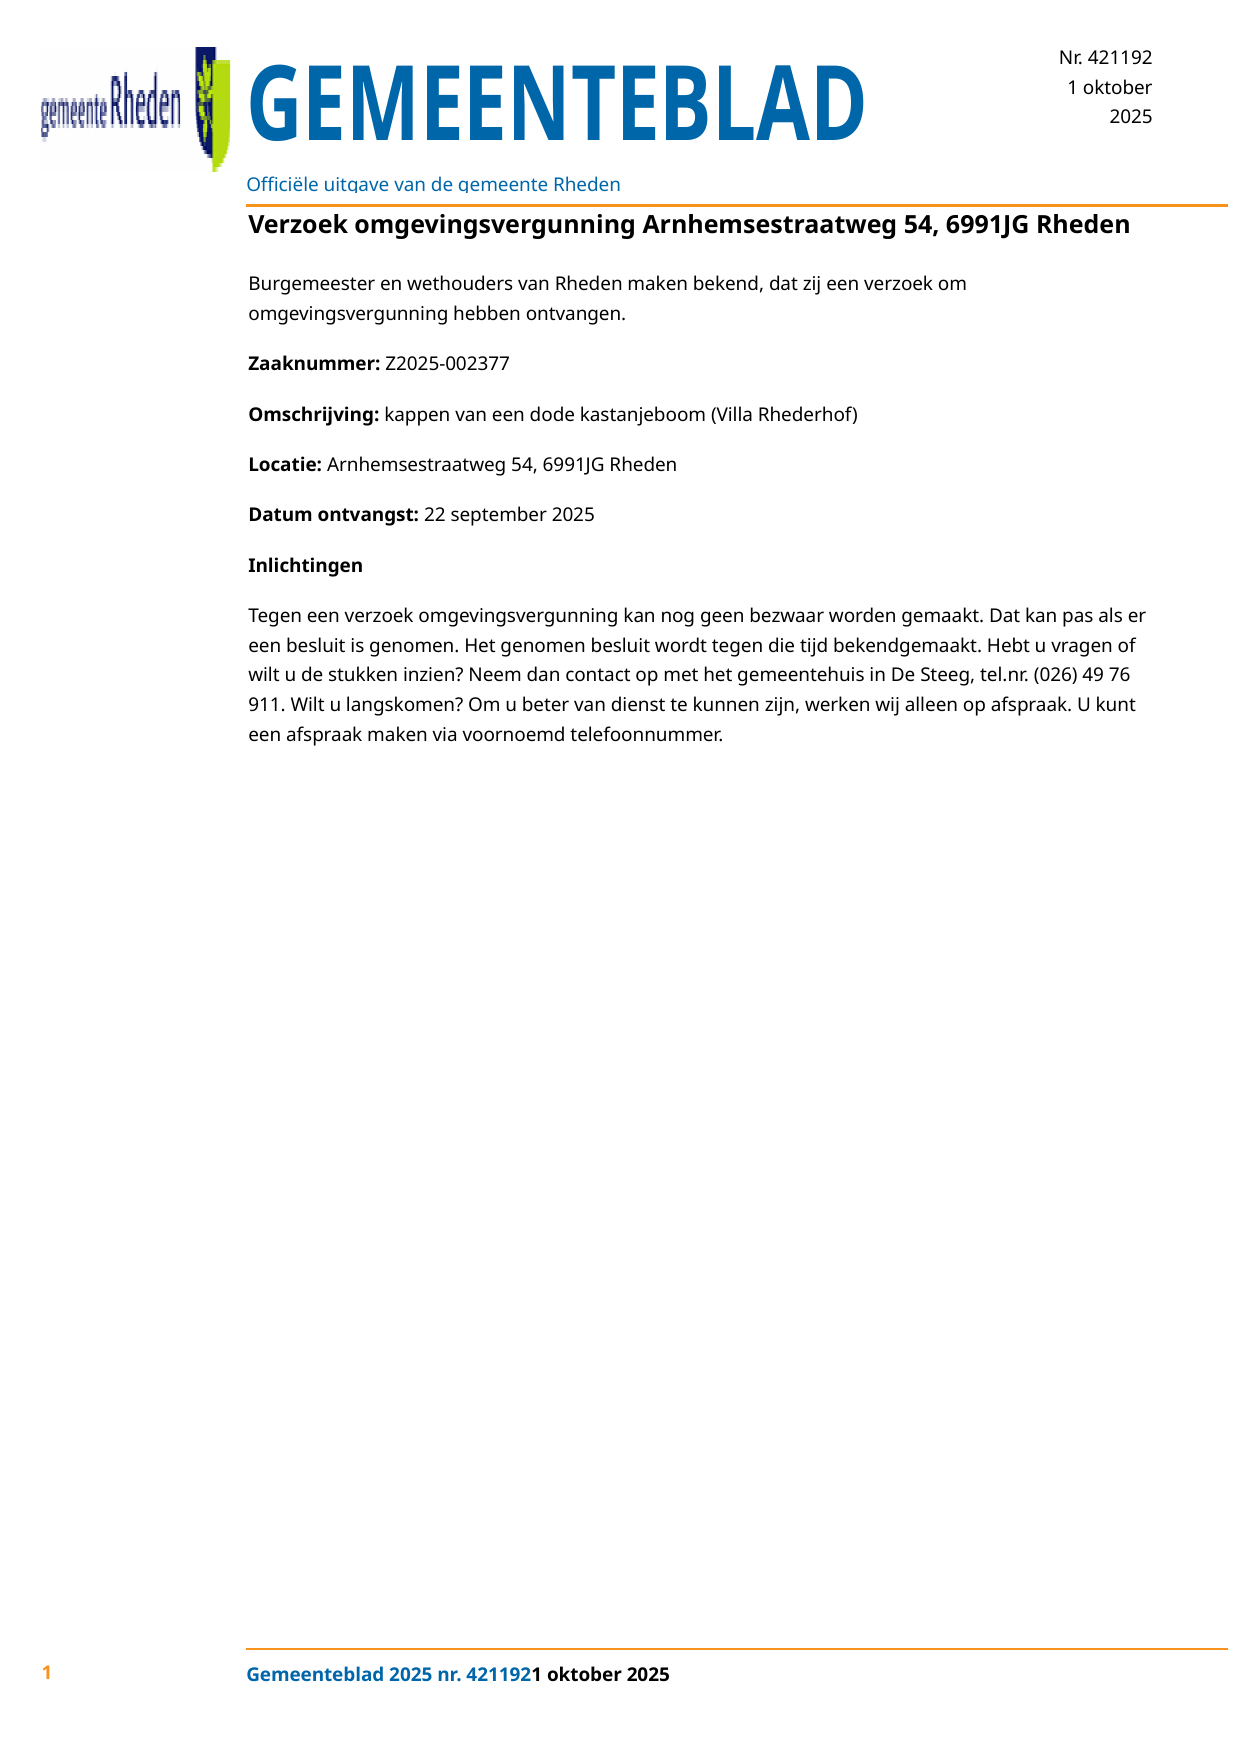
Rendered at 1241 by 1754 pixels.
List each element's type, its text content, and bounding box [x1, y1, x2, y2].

text Datum ontvangst: 22 september 2025 [248, 502, 1152, 527]
text Zaaknummer: Z2025-002377 [248, 350, 1152, 376]
text Locatie: Arnhemsestraatweg 54, 6991JG Rheden [248, 451, 1152, 477]
text Inlichtingen [248, 552, 1152, 578]
text Omschrijving: kappen van een dode kastanjeboom (Villa Rhederhof) [248, 401, 1152, 426]
picture [41, 47, 231, 172]
text Burgemeester en wethouders van Rheden maken bekend, dat zij een verzoek om omgevingsvergunning hebben ontvangen. [248, 270, 1152, 326]
text Verzoek omgevingsvergunning Arnhemsestraatweg 54, 6991JG Rheden [248, 207, 1152, 241]
text Tegen een verzoek omgevingsvergunning kan nog geen bezwaar worden gemaakt. Dat kan pas als er een besluit is genomen. Het genomen besluit wordt tegen die tijd bekendgemaakt. Hebt u vragen of wilt u de stukken inzien? Neem dan contact op met het gemeentehuis in De Steeg, tel.nr. (026) 49 76 911. Wilt u langskomen? Om u beter van dienst te kunnen zijn, werken wij alleen op afspraak. U kunt een afspraak maken via voornoemd telefoonnummer. [248, 602, 1152, 746]
